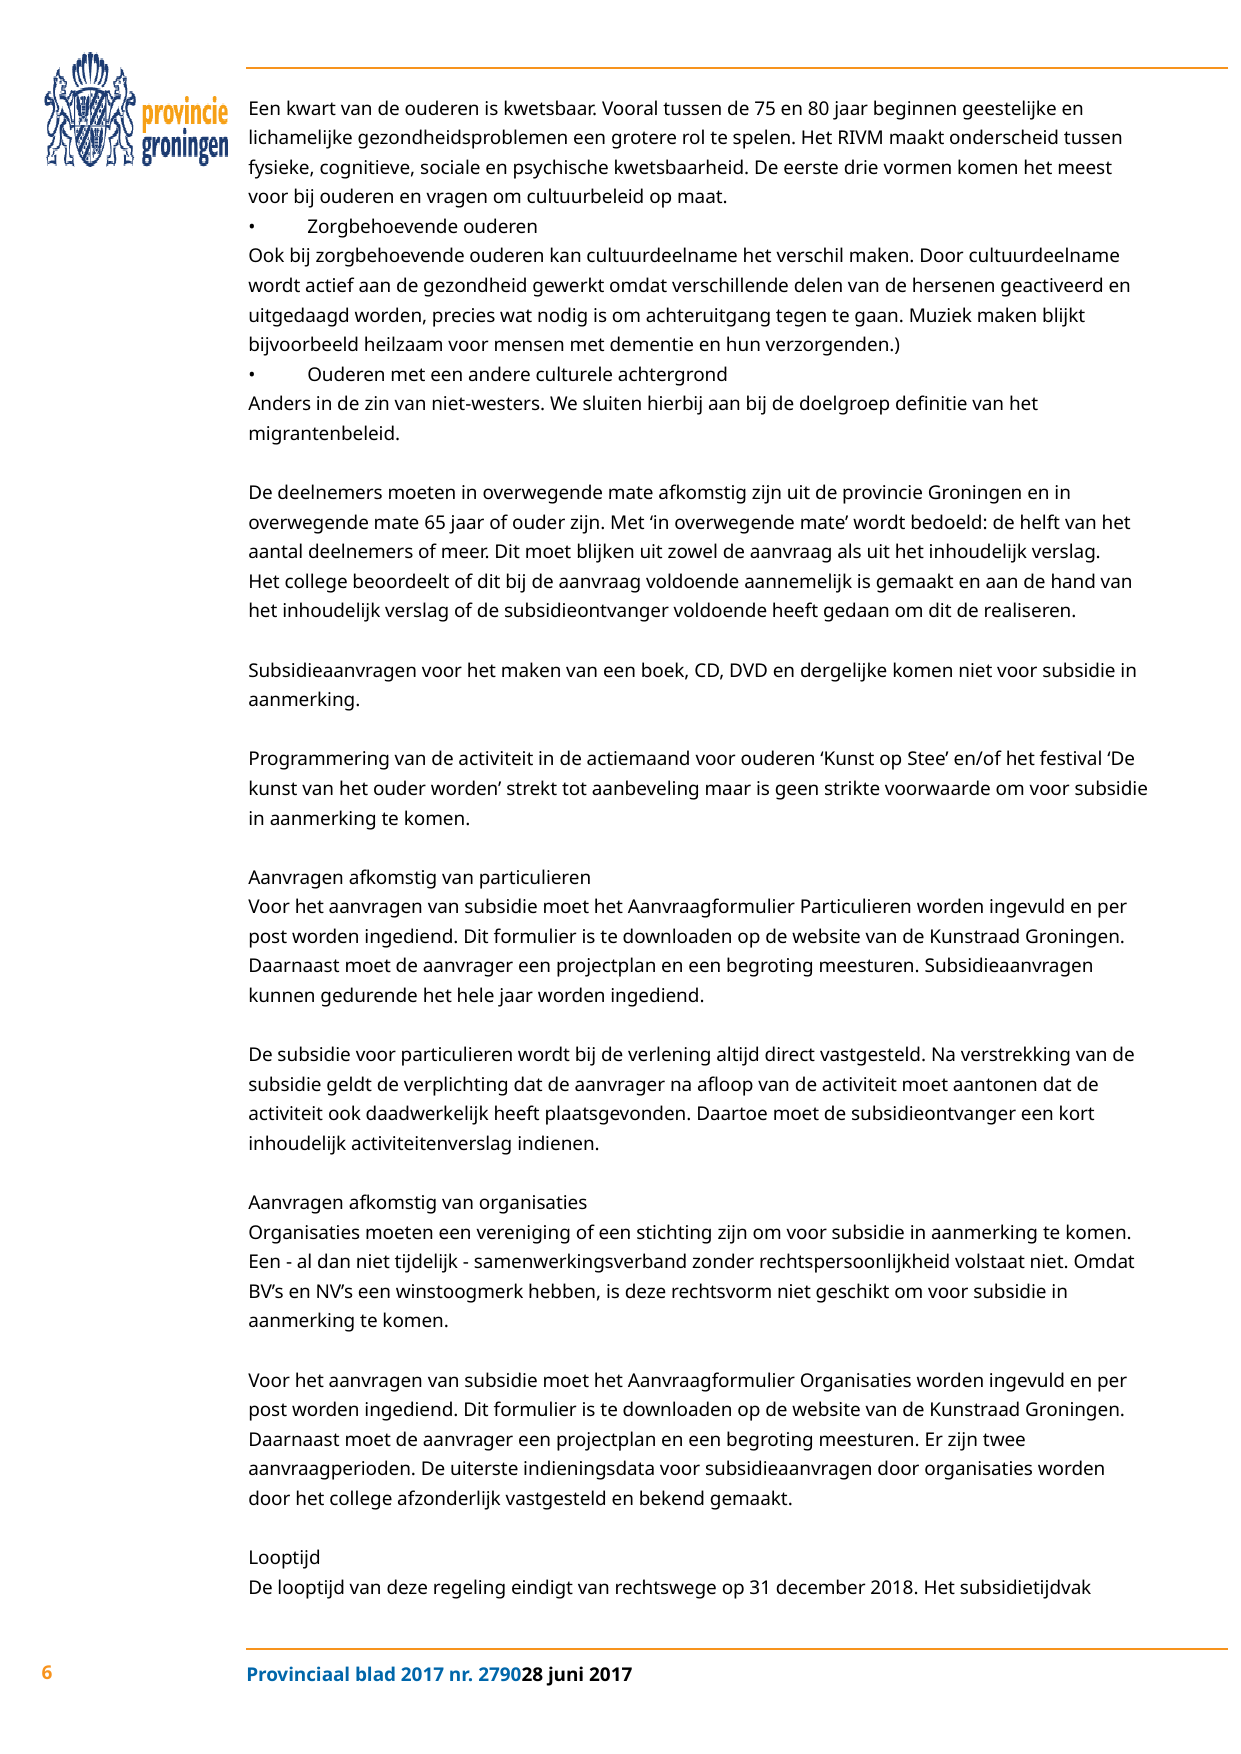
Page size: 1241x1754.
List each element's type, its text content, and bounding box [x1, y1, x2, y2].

text Voor het aanvragen van subsidie moet het Aanvraagformulier Particulieren worden ingevuld en per post worden ingediend. Dit formulier is te downloaden op de website van de Kunstraad Groningen. Daarnaast moet de aanvrager een projectplan en een begroting meesturen. Subsidieaanvragen kunnen gedurende het hele jaar worden ingediend. [248, 893, 1152, 1008]
list Zorgbehoevende ouderen [248, 213, 1152, 239]
picture [41, 47, 231, 172]
text Een kwart van de ouderen is kwetsbaar. Vooral tussen de 75 en 80 jaar beginnen geestelijke en lichamelijke gezondheidsproblemen een grotere rol te spelen. Het RIVM maakt onderscheid tussen fysieke, cognitieve, sociale en psychische kwetsbaarheid. De eerste drie vormen komen het meest voor bij ouderen en vragen om cultuurbeleid op maat. [248, 95, 1152, 209]
text De looptijd van deze regeling eindigt van rechtswege op 31 december 2018. Het subsidietijdvak [248, 1574, 1152, 1600]
text Ook bij zorgbehoevende ouderen kan cultuurdeelname het verschil maken. Door cultuurdeelname wordt actief aan de gezondheid gewerkt omdat verschillende delen van de hersenen geactiveerd en uitgedaagd worden, precies wat nodig is om achteruitgang tegen te gaan. Muziek maken blijkt bijvoorbeeld heilzaam voor mensen met dementie en hun verzorgenden.) [248, 243, 1152, 357]
text Aanvragen afkomstig van particulieren [248, 864, 1152, 890]
text De subsidie voor particulieren wordt bij de verlening altijd direct vastgesteld. Na verstrekking van de subsidie geldt de verplichting dat de aanvrager na afloop van de activiteit moet aantonen dat de activiteit ook daadwerkelijk heeft plaatsgevonden. Daartoe moet de subsidieontvanger een kort inhoudelijk activiteitenverslag indienen. [248, 1041, 1152, 1156]
text Een - al dan niet tijdelijk - samenwerkingsverband zonder rechtspersoonlijkheid volstaat niet. Omdat BV’s en NV’s een winstoogmerk hebben, is deze rechtsvorm niet geschikt om voor subsidie in aanmerking te komen. [248, 1248, 1152, 1333]
text Looptijd [248, 1544, 1152, 1570]
text Het college beoordeelt of dit bij de aanvraag voldoende aannemelijk is gemaakt en aan de hand van het inhoudelijk verslag of de subsidieontvanger voldoende heeft gedaan om dit de realiseren. [248, 568, 1152, 623]
text Organisaties moeten een vereniging of een stichting zijn om voor subsidie in aanmerking te komen. [248, 1219, 1152, 1245]
text Subsidieaanvragen voor het maken van een boek, CD, DVD en dergelijke komen niet voor subsidie in aanmerking. [248, 657, 1152, 712]
text Voor het aanvragen van subsidie moet het Aanvraagformulier Organisaties worden ingevuld en per post worden ingediend. Dit formulier is te downloaden op de website van de Kunstraad Groningen. Daarnaast moet de aanvrager een projectplan en een begroting meesturen. Er zijn twee aanvraagperioden. De uiterste indieningsdata voor subsidieaanvragen door organisaties worden door het college afzonderlijk vastgesteld en bekend gemaakt. [248, 1367, 1152, 1511]
text Anders in de zin van niet-westers. We sluiten hierbij aan bij de doelgroep definitie van het migrantenbeleid. [248, 391, 1152, 446]
list Ouderen met een andere culturele achtergrond [248, 361, 1152, 387]
text Aanvragen afkomstig van organisaties [248, 1189, 1152, 1215]
text Programmering van de activiteit in de actiemaand voor ouderen ‘Kunst op Stee’ en/of het festival ‘De kunst van het ouder worden’ strekt tot aanbeveling maar is geen strikte voorwaarde om voor subsidie in aanmerking te komen. [248, 746, 1152, 831]
text De deelnemers moeten in overwegende mate afkomstig zijn uit de provincie Groningen en in overwegende mate 65 jaar of ouder zijn. Met ‘in overwegende mate’ wordt bedoeld: de helft van het aantal deelnemers of meer. Dit moet blijken uit zowel de aanvraag als uit het inhoudelijk verslag. [248, 479, 1152, 564]
